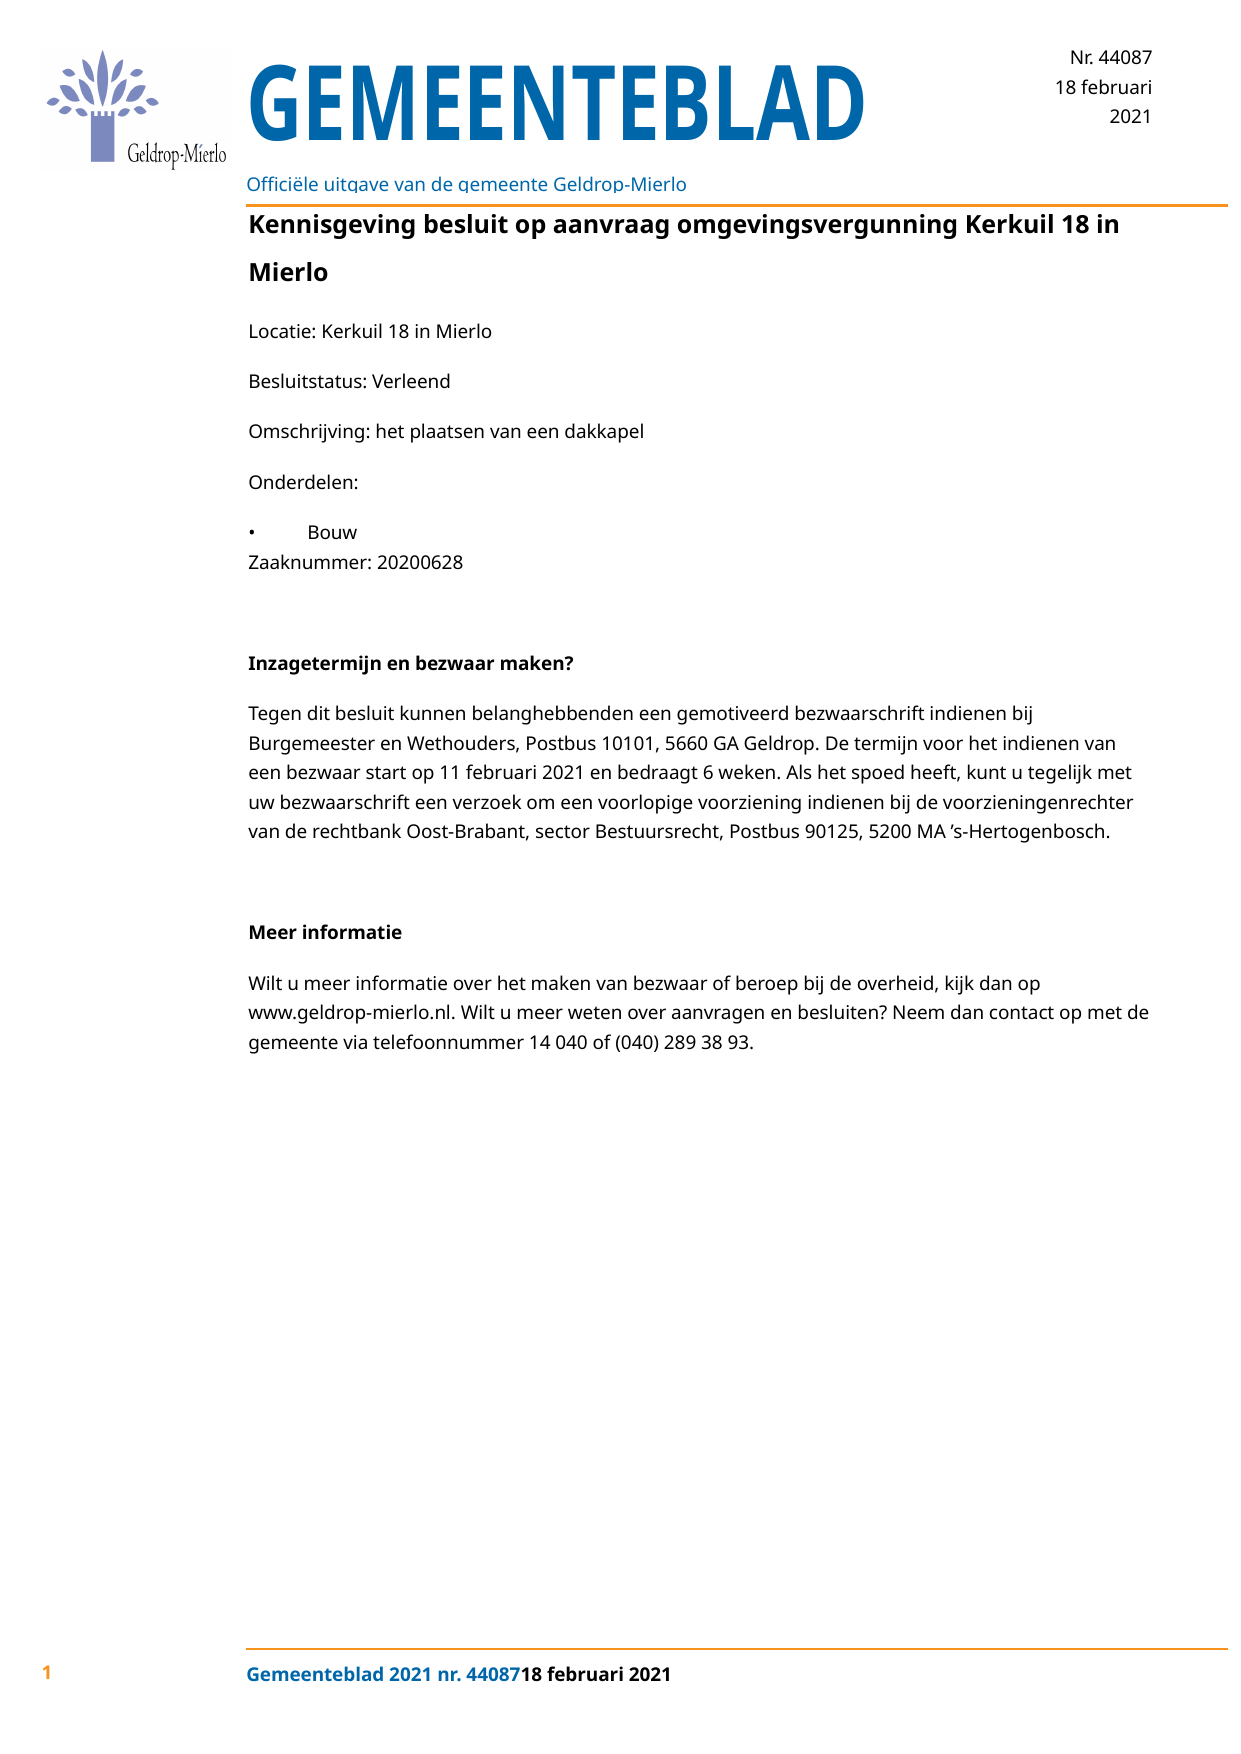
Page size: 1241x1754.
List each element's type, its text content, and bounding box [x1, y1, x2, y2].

text Kennisgeving besluit op aanvraag omgevingsvergunning Kerkuil 18 in Mierlo [248, 207, 1152, 288]
text Besluitstatus: Verleend [248, 368, 1152, 394]
picture [41, 47, 231, 172]
text Zaaknummer: 20200628 [248, 549, 1152, 575]
text Omschrijving: het plaatsen van een dakkapel [248, 419, 1152, 444]
text Inzagetermijn en bezwaar maken? [248, 650, 1152, 676]
text Wilt u meer informatie over het maken van bezwaar of beroep bij de overheid, kijk dan op www.geldrop-mierlo.nl. Wilt u meer weten over aanvragen en besluiten? Neem dan contact op met de gemeente via telefoonnummer 14 040 of (040) 289 38 93. [248, 970, 1152, 1055]
text Meer informatie [248, 919, 1152, 945]
text Onderdelen: [248, 469, 1152, 495]
list Bouw [248, 519, 1152, 545]
text Locatie: Kerkuil 18 in Mierlo [248, 318, 1152, 344]
text Tegen dit besluit kunnen belanghebbenden een gemotiveerd bezwaarschrift indienen bij Burgemeester en Wethouders, Postbus 10101, 5660 GA Geldrop. De termijn voor het indienen van een bezwaar start op 11 februari 2021 en bedraagt 6 weken. Als het spoed heeft, kunt u tegelijk met uw bezwaarschrift een verzoek om een voorlopige voorziening indienen bij de voorzieningenrechter van de rechtbank Oost-Brabant, sector Bestuursrecht, Postbus 90125, 5200 MA ’s-Hertogenbosch. [248, 700, 1152, 844]
